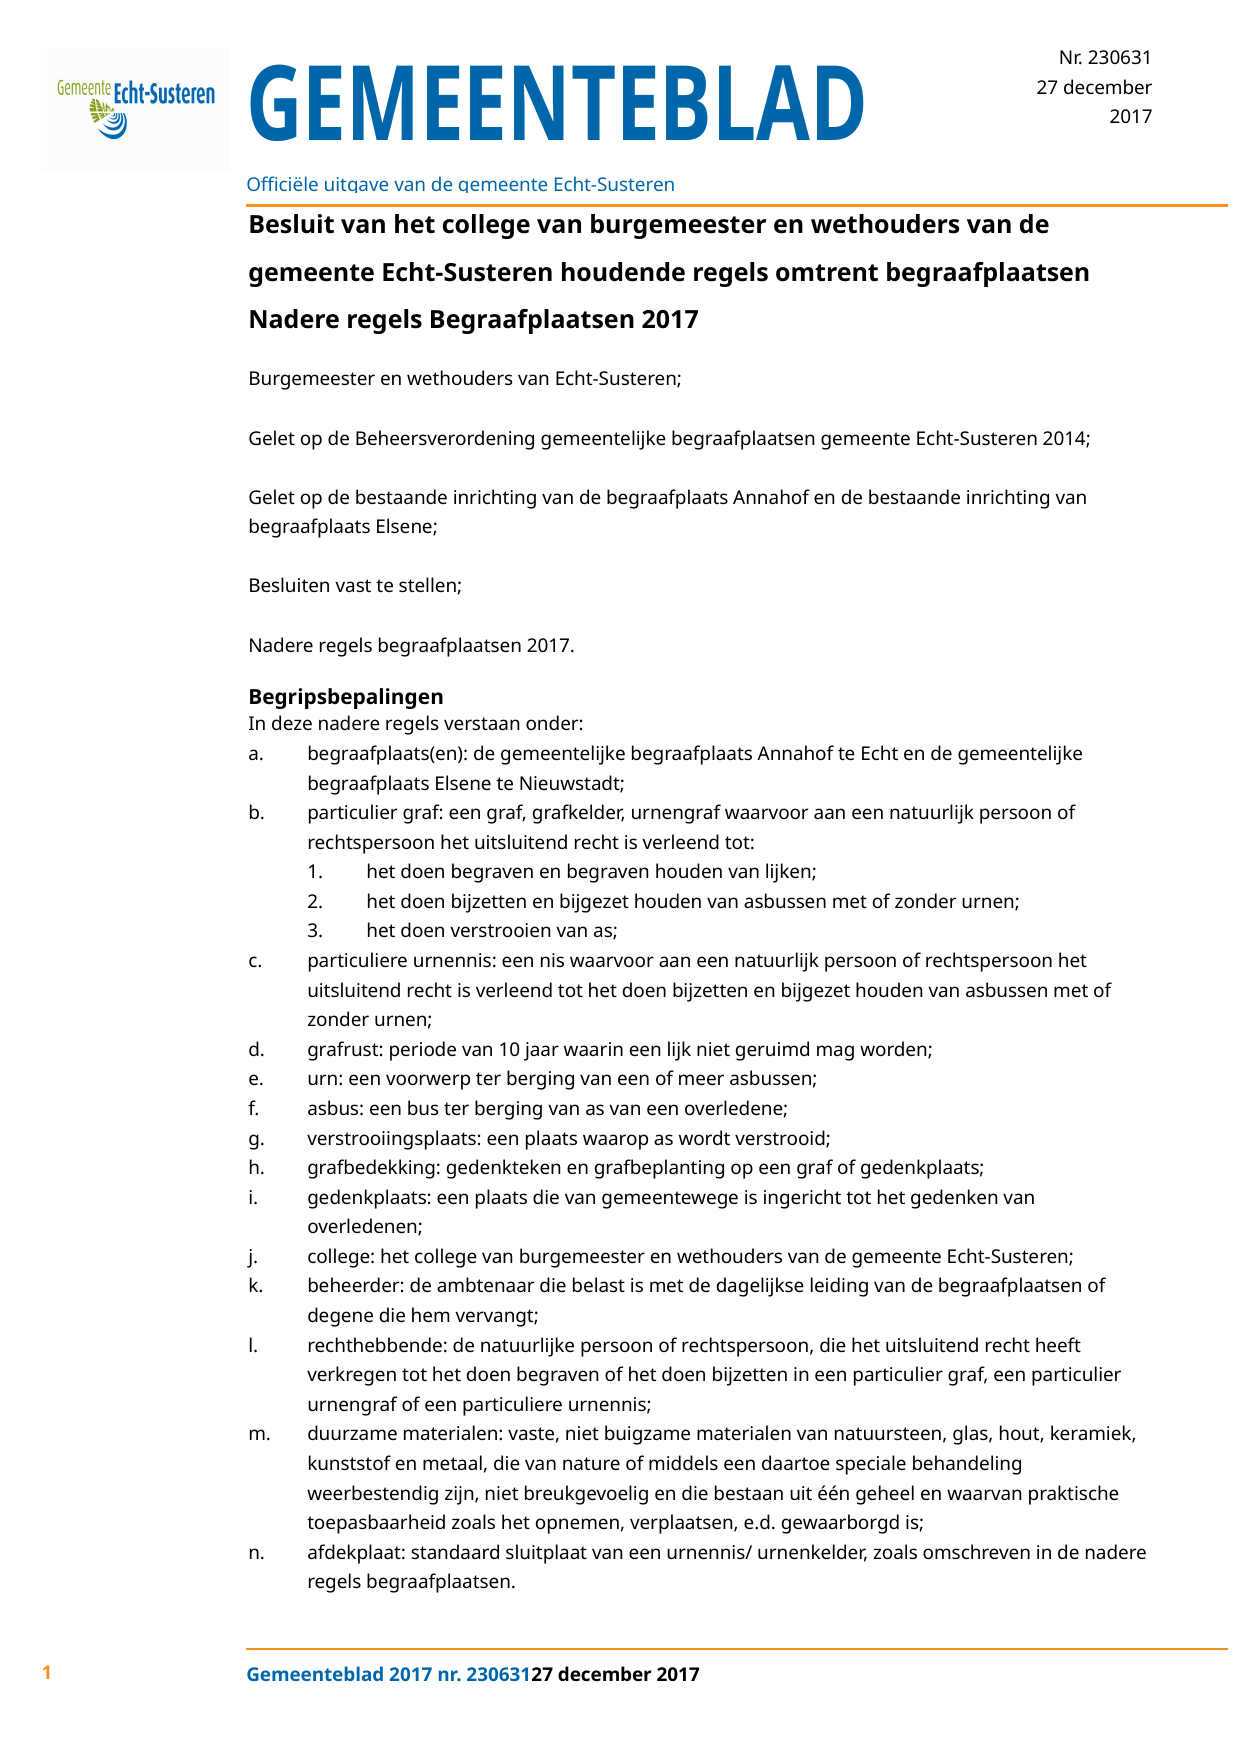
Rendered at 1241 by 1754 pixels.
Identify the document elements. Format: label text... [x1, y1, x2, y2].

text Nadere regels begraafplaatsen 2017. [248, 632, 1152, 657]
text Besluiten vast te stellen; [248, 573, 1152, 598]
list begraafplaats(en): de gemeentelijke begraafplaats Annahof te Echt en de gemeentelijke begraafplaats Elsene te Nieuwstadt; [248, 740, 1152, 796]
list grafbedekking: gedenkteken en grafbeplanting op een graf of gedenkplaats; [248, 1154, 1152, 1180]
text In deze nadere regels verstaan onder: [248, 711, 1152, 736]
text Gelet op de Beheersverordening gemeentelijke begraafplaatsen gemeente Echt-Susteren 2014; [248, 425, 1152, 450]
text Burgemeester en wethouders van Echt-Susteren; [248, 366, 1152, 391]
picture [41, 47, 231, 172]
list rechthebbende: de natuurlijke persoon of rechtspersoon, die het uitsluitend recht heeft verkregen tot het doen begraven of het doen bijzetten in een particulier graf, een particulier urnengraf of een particuliere urnennis; [248, 1332, 1152, 1417]
list particulier graf: een graf, grafkelder, urnengraf waarvoor aan een natuurlijk persoon of rechtspersoon het uitsluitend recht is verleend tot: [248, 799, 1152, 855]
list beheerder: de ambtenaar die belast is met de dagelijkse leiding van de begraafplaatsen of degene die hem vervangt; [248, 1273, 1152, 1328]
text Besluit van het college van burgemeester en wethouders van de gemeente Echt-Susteren houdende regels omtrent begraafplaatsen Nadere regels Begraafplaatsen 2017 [248, 207, 1152, 336]
list het doen bijzetten en bijgezet houden van asbussen met of zonder urnen; [307, 888, 1152, 914]
list college: het college van burgemeester en wethouders van de gemeente Echt-Susteren; [248, 1243, 1152, 1269]
text begraafplaats Elsene; [248, 513, 1152, 539]
list afdekplaat: standaard sluitplaat van een urnennis/ urnenkelder, zoals omschreven in de nadere regels begraafplaatsen. [248, 1539, 1152, 1594]
text Gelet op de bestaande inrichting van de begraafplaats Annahof en de bestaande inrichting van [248, 484, 1152, 509]
list verstrooiingsplaats: een plaats waarop as wordt verstrooid; [248, 1125, 1152, 1151]
text Begripsbepalingen [248, 682, 1152, 711]
list particuliere urnennis: een nis waarvoor aan een natuurlijk persoon of rechtspersoon het uitsluitend recht is verleend tot het doen bijzetten en bijgezet houden van asbussen met of zonder urnen; [248, 947, 1152, 1032]
list gedenkplaats: een plaats die van gemeentewege is ingericht tot het gedenken van overledenen; [248, 1184, 1152, 1239]
list grafrust: periode van 10 jaar waarin een lijk niet geruimd mag worden; [248, 1036, 1152, 1062]
list het doen begraven en begraven houden van lijken; [307, 858, 1152, 884]
list duurzame materialen: vaste, niet buigzame materialen van natuursteen, glas, hout, keramiek, kunststof en metaal, die van nature of middels een daartoe speciale behandeling weerbestendig zijn, niet breukgevoelig en die bestaan uit één geheel en waarvan praktische toepasbaarheid zoals het opnemen, verplaatsen, e.d. gewaarborgd is; [248, 1421, 1152, 1535]
list asbus: een bus ter berging van as van een overledene; [248, 1095, 1152, 1121]
list urn: een voorwerp ter berging van een of meer asbussen; [248, 1066, 1152, 1091]
list het doen verstrooien van as; [307, 918, 1152, 943]
